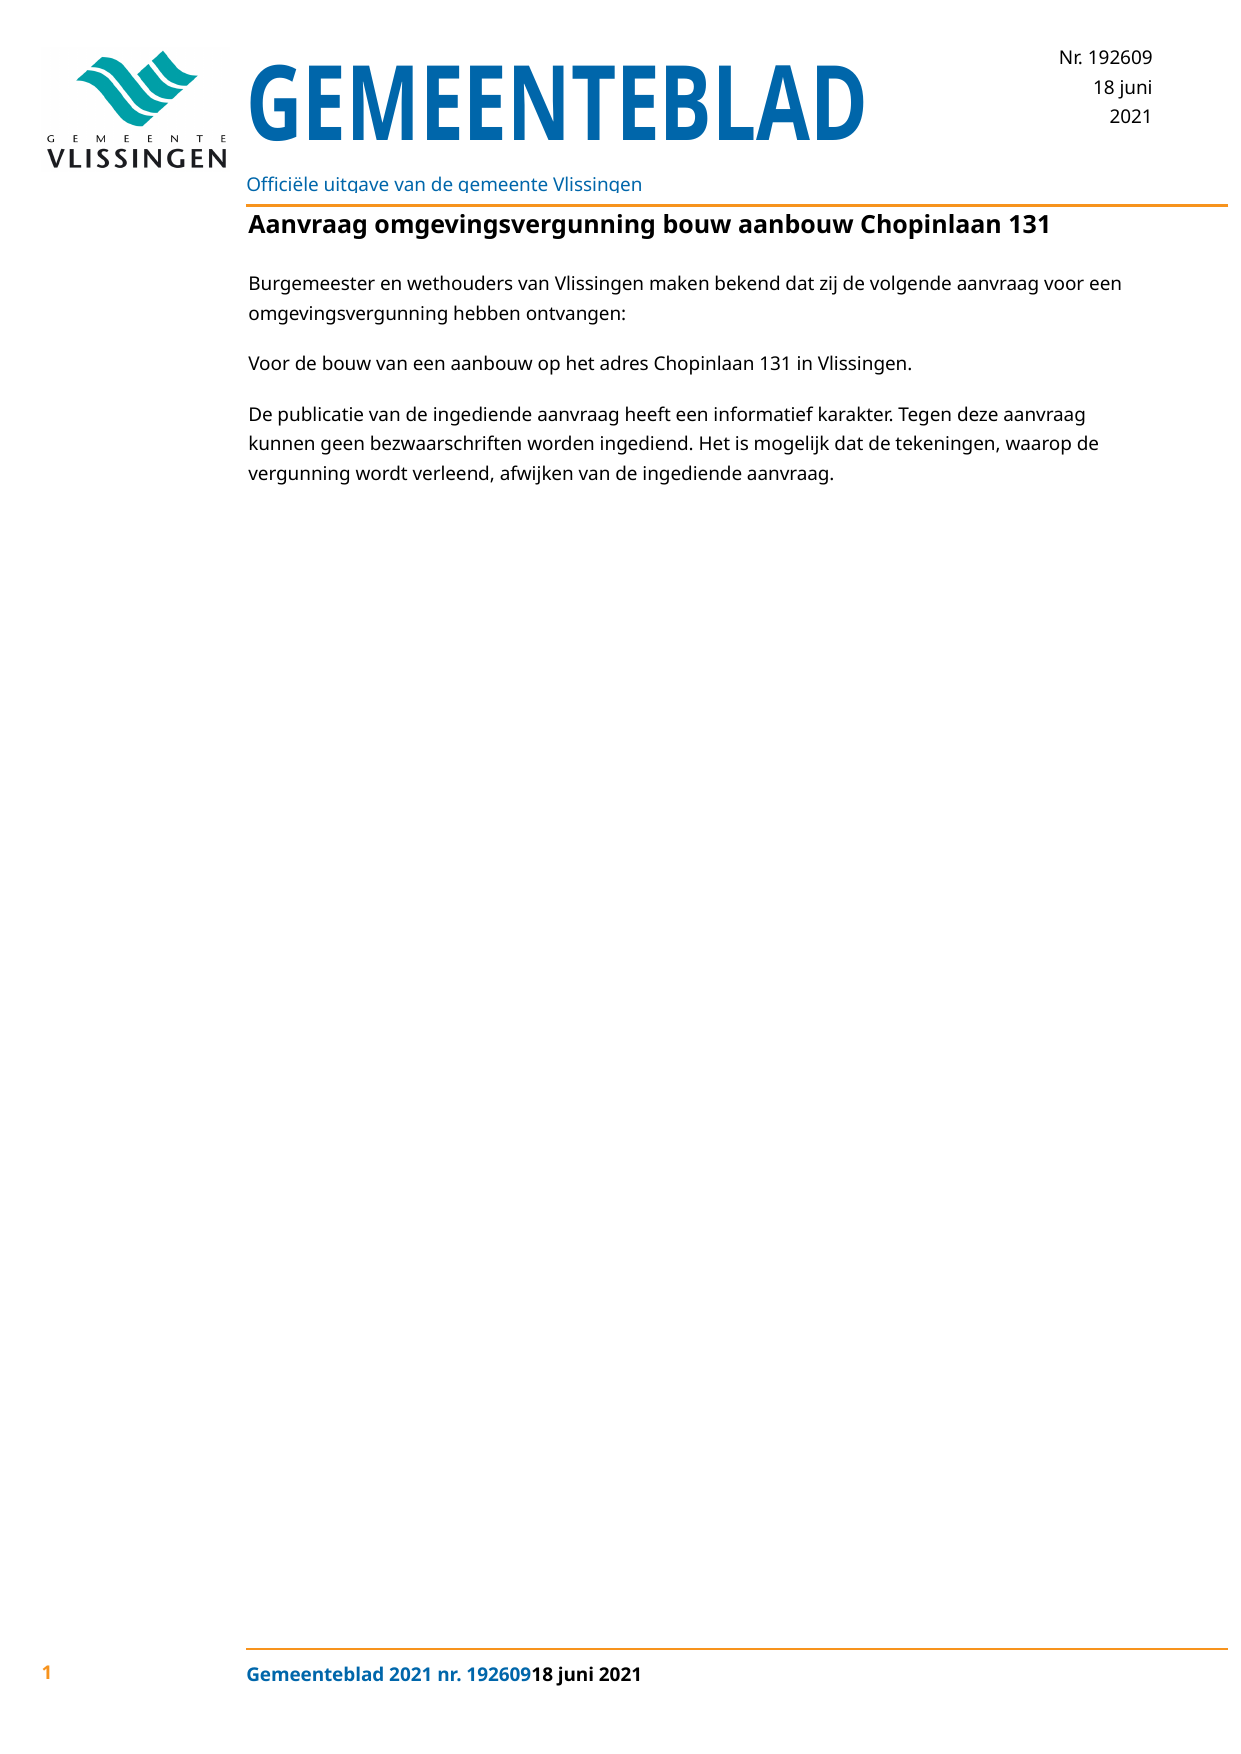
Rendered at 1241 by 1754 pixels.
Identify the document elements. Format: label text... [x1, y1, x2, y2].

text Burgemeester en wethouders van Vlissingen maken bekend dat zij de volgende aanvraag voor een omgevingsvergunning hebben ontvangen: [248, 270, 1152, 326]
picture [41, 47, 231, 172]
text De publicatie van de ingediende aanvraag heeft een informatief karakter. Tegen deze aanvraag kunnen geen bezwaarschriften worden ingediend. Het is mogelijk dat de tekeningen, waarop de vergunning wordt verleend, afwijken van de ingediende aanvraag. [248, 401, 1152, 486]
text Voor de bouw van een aanbouw op het adres Chopinlaan 131 in Vlissingen. [248, 350, 1152, 376]
text Aanvraag omgevingsvergunning bouw aanbouw Chopinlaan 131 [248, 207, 1152, 241]
